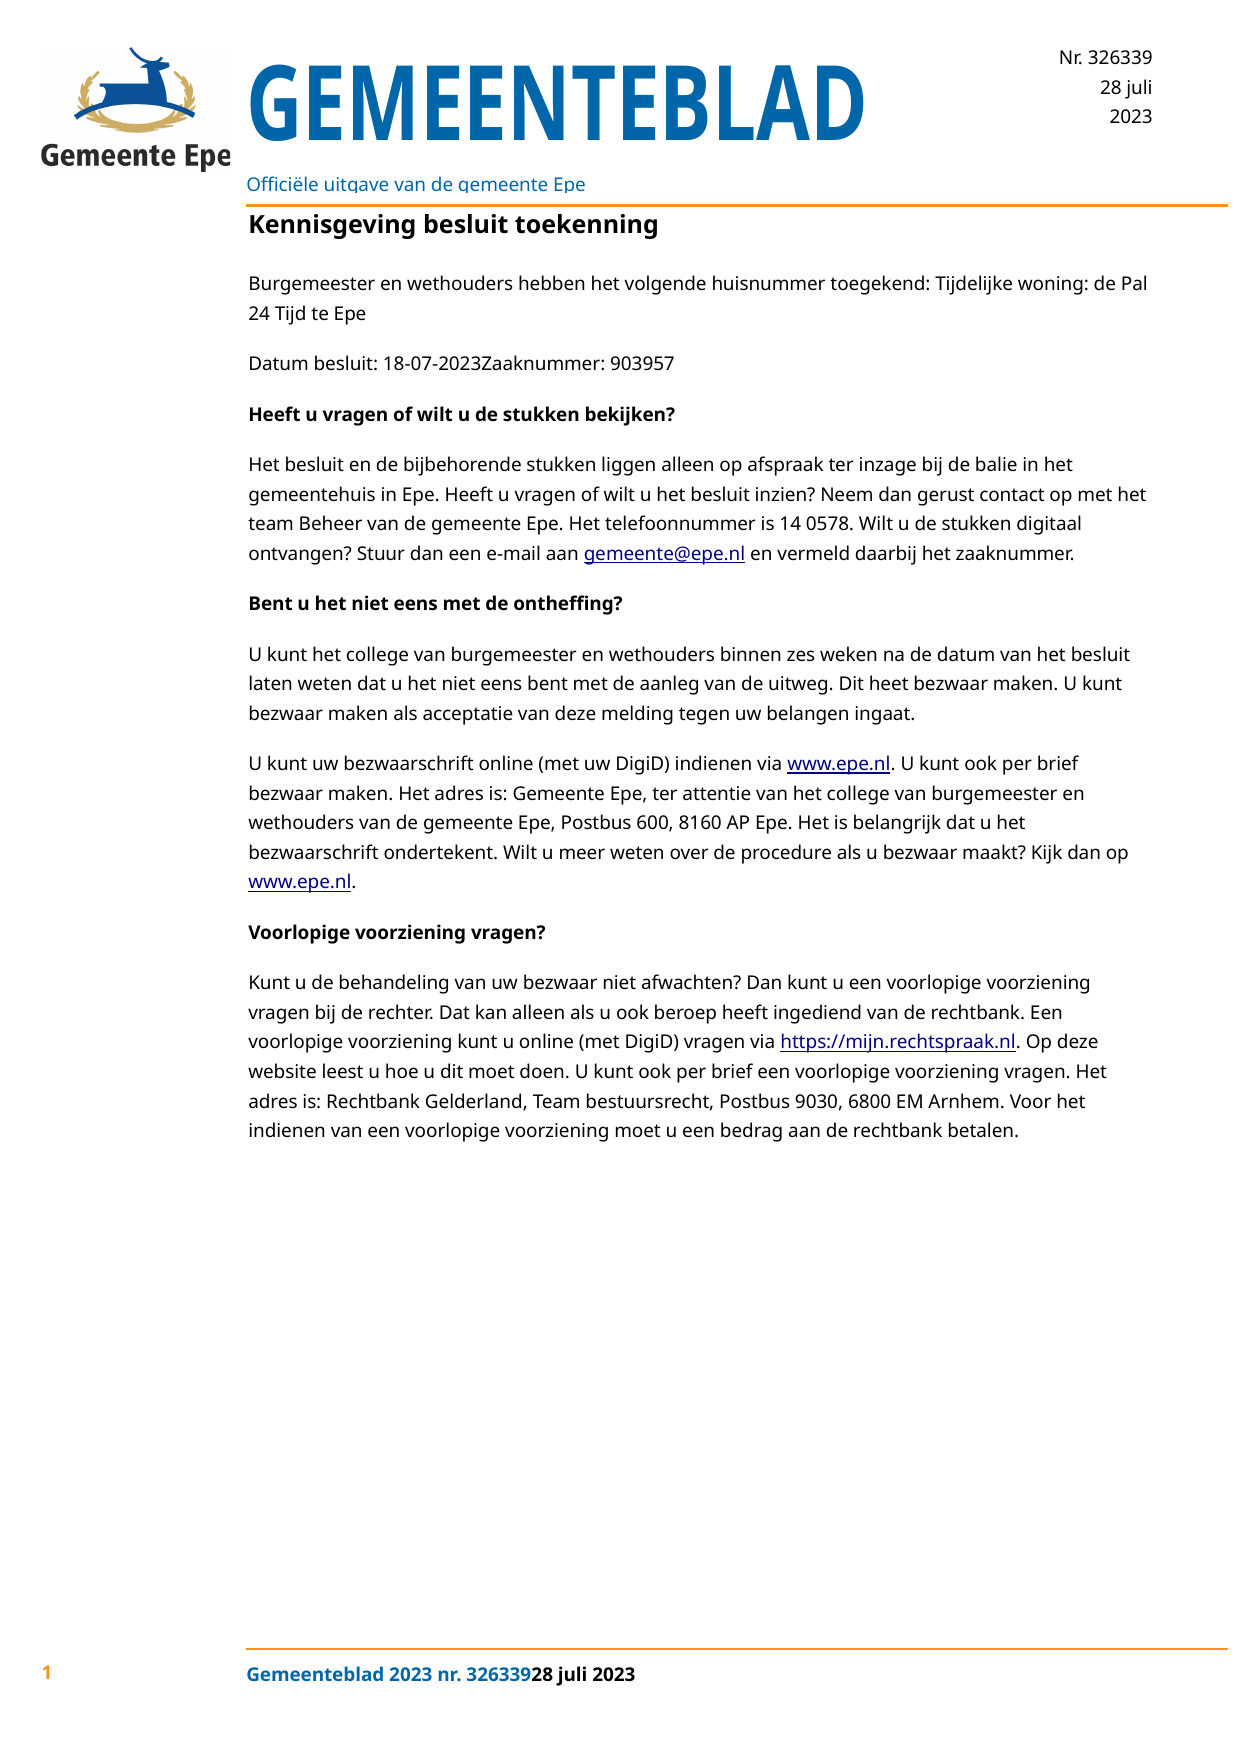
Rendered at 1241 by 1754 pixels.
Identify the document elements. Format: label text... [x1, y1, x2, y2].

text U kunt uw bezwaarschrift online (met uw DigiD) indienen via www.epe.nl. U kunt ook per brief bezwaar maken. Het adres is: Gemeente Epe, ter attentie van het college van burgemeester en wethouders van de gemeente Epe, Postbus 600, 8160 AP Epe. Het is belangrijk dat u het bezwaarschrift ondertekent. Wilt u meer weten over de procedure als u bezwaar maakt? Kijk dan op www.epe.nl. [248, 750, 1152, 894]
text Kunt u de behandeling van uw bezwaar niet afwachten? Dan kunt u een voorlopige voorziening vragen bij de rechter. Dat kan alleen als u ook beroep heeft ingediend van de rechtbank. Een voorlopige voorziening kunt u online (met DigiD) vragen via https://mijn.rechtspraak.nl. Op deze website leest u hoe u dit moet doen. U kunt ook per brief een voorlopige voorziening vragen. Het adres is: Rechtbank Gelderland, Team bestuursrecht, Postbus 9030, 6800 EM Arnhem. Voor het indienen van een voorlopige voorziening moet u een bedrag aan de rechtbank betalen. [248, 969, 1152, 1143]
text Burgemeester en wethouders hebben het volgende huisnummer toegekend: Tijdelijke woning: de Pal 24 Tijd te Epe [248, 270, 1152, 326]
text Bent u het niet eens met de ontheffing? [248, 590, 1152, 616]
text Kennisgeving besluit toekenning [248, 207, 1152, 241]
text U kunt het college van burgemeester en wethouders binnen zes weken na de datum van het besluit laten weten dat u het niet eens bent met de aanleg van de uitweg. Dit heet bezwaar maken. U kunt bezwaar maken als acceptatie van deze melding tegen uw belangen ingaat. [248, 641, 1152, 726]
picture [41, 47, 231, 172]
text Voorlopige voorziening vragen? [248, 919, 1152, 945]
text Heeft u vragen of wilt u de stukken bekijken? [248, 401, 1152, 426]
text Datum besluit: 18-07-2023Zaaknummer: 903957 [248, 350, 1152, 376]
text Het besluit en de bijbehorende stukken liggen alleen op afspraak ter inzage bij de balie in het gemeentehuis in Epe. Heeft u vragen of wilt u het besluit inzien? Neem dan gerust contact op met het team Beheer van de gemeente Epe. Het telefoonnummer is 14 0578. Wilt u de stukken digitaal ontvangen? Stuur dan een e-mail aan gemeente@epe.nl en vermeld daarbij het zaaknummer. [248, 451, 1152, 566]
